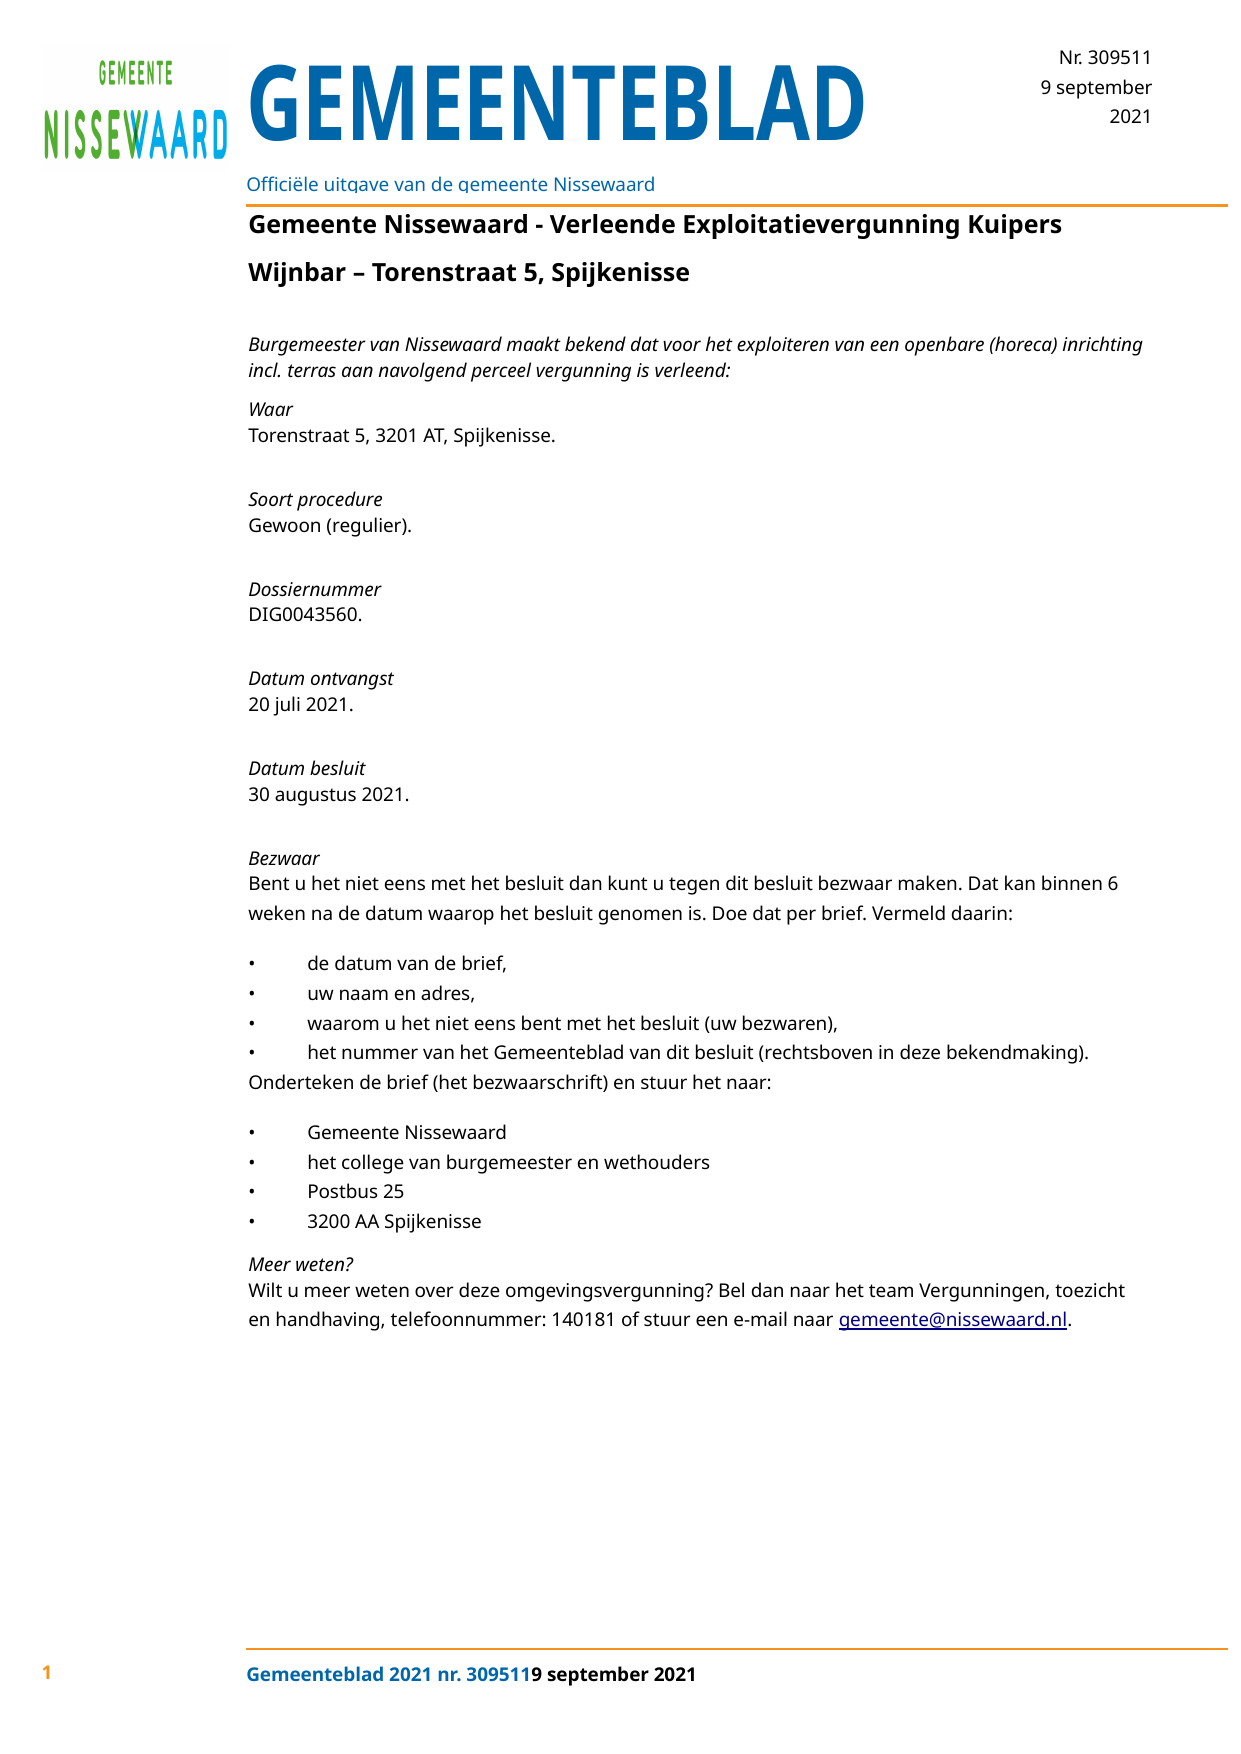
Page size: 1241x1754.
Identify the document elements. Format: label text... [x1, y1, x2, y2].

text 30 augustus 2021. [248, 781, 1152, 807]
list 3200 AA Spijkenisse [248, 1208, 1152, 1234]
picture [41, 47, 231, 172]
text Onderteken de brief (het bezwaarschrift) en stuur het naar: [248, 1069, 1152, 1095]
text Torenstraat 5, 3201 AT, Spijkenisse. [248, 422, 1152, 448]
list Postbus 25 [248, 1178, 1152, 1204]
text Datum besluit [248, 755, 1152, 781]
text Soort procedure [248, 486, 1152, 512]
list waarom u het niet eens bent met het besluit (uw bezwaren), [248, 1010, 1152, 1036]
list de datum van de brief, [248, 951, 1152, 976]
list het nummer van het Gemeenteblad van dit besluit (rechtsboven in deze bekendmaking). [248, 1039, 1152, 1065]
text DIG0043560. [248, 602, 1152, 627]
text 20 juli 2021. [248, 691, 1152, 717]
list uw naam en adres, [248, 980, 1152, 1006]
text Meer weten? [248, 1251, 1152, 1277]
text Dossiernummer [248, 576, 1152, 602]
text Gewoon (regulier). [248, 512, 1152, 538]
text Bent u het niet eens met het besluit dan kunt u tegen dit besluit bezwaar maken. Dat kan binnen 6 weken na de datum waarop het besluit genomen is. Doe dat per brief. Vermeld daarin: [248, 871, 1152, 926]
text Burgemeester van Nissewaard maakt bekend dat voor het exploiteren van een openbare (horeca) inrichting incl. terras aan navolgend perceel vergunning is verleend: [248, 331, 1152, 383]
text Bezwaar [248, 845, 1152, 871]
list het college van burgemeester en wethouders [248, 1149, 1152, 1175]
text Waar [248, 396, 1152, 422]
text Datum ontvangst [248, 666, 1152, 691]
text Gemeente Nissewaard - Verleende Exploitatievergunning Kuipers Wijnbar – Torenstraat 5, Spijkenisse [248, 207, 1152, 288]
list Gemeente Nissewaard [248, 1119, 1152, 1145]
text Wilt u meer weten over deze omgevingsvergunning? Bel dan naar het team Vergunningen, toezicht en handhaving, telefoonnummer: 140181 of stuur een e-mail naar gemeente@nissewaard.nl. [248, 1277, 1152, 1332]
